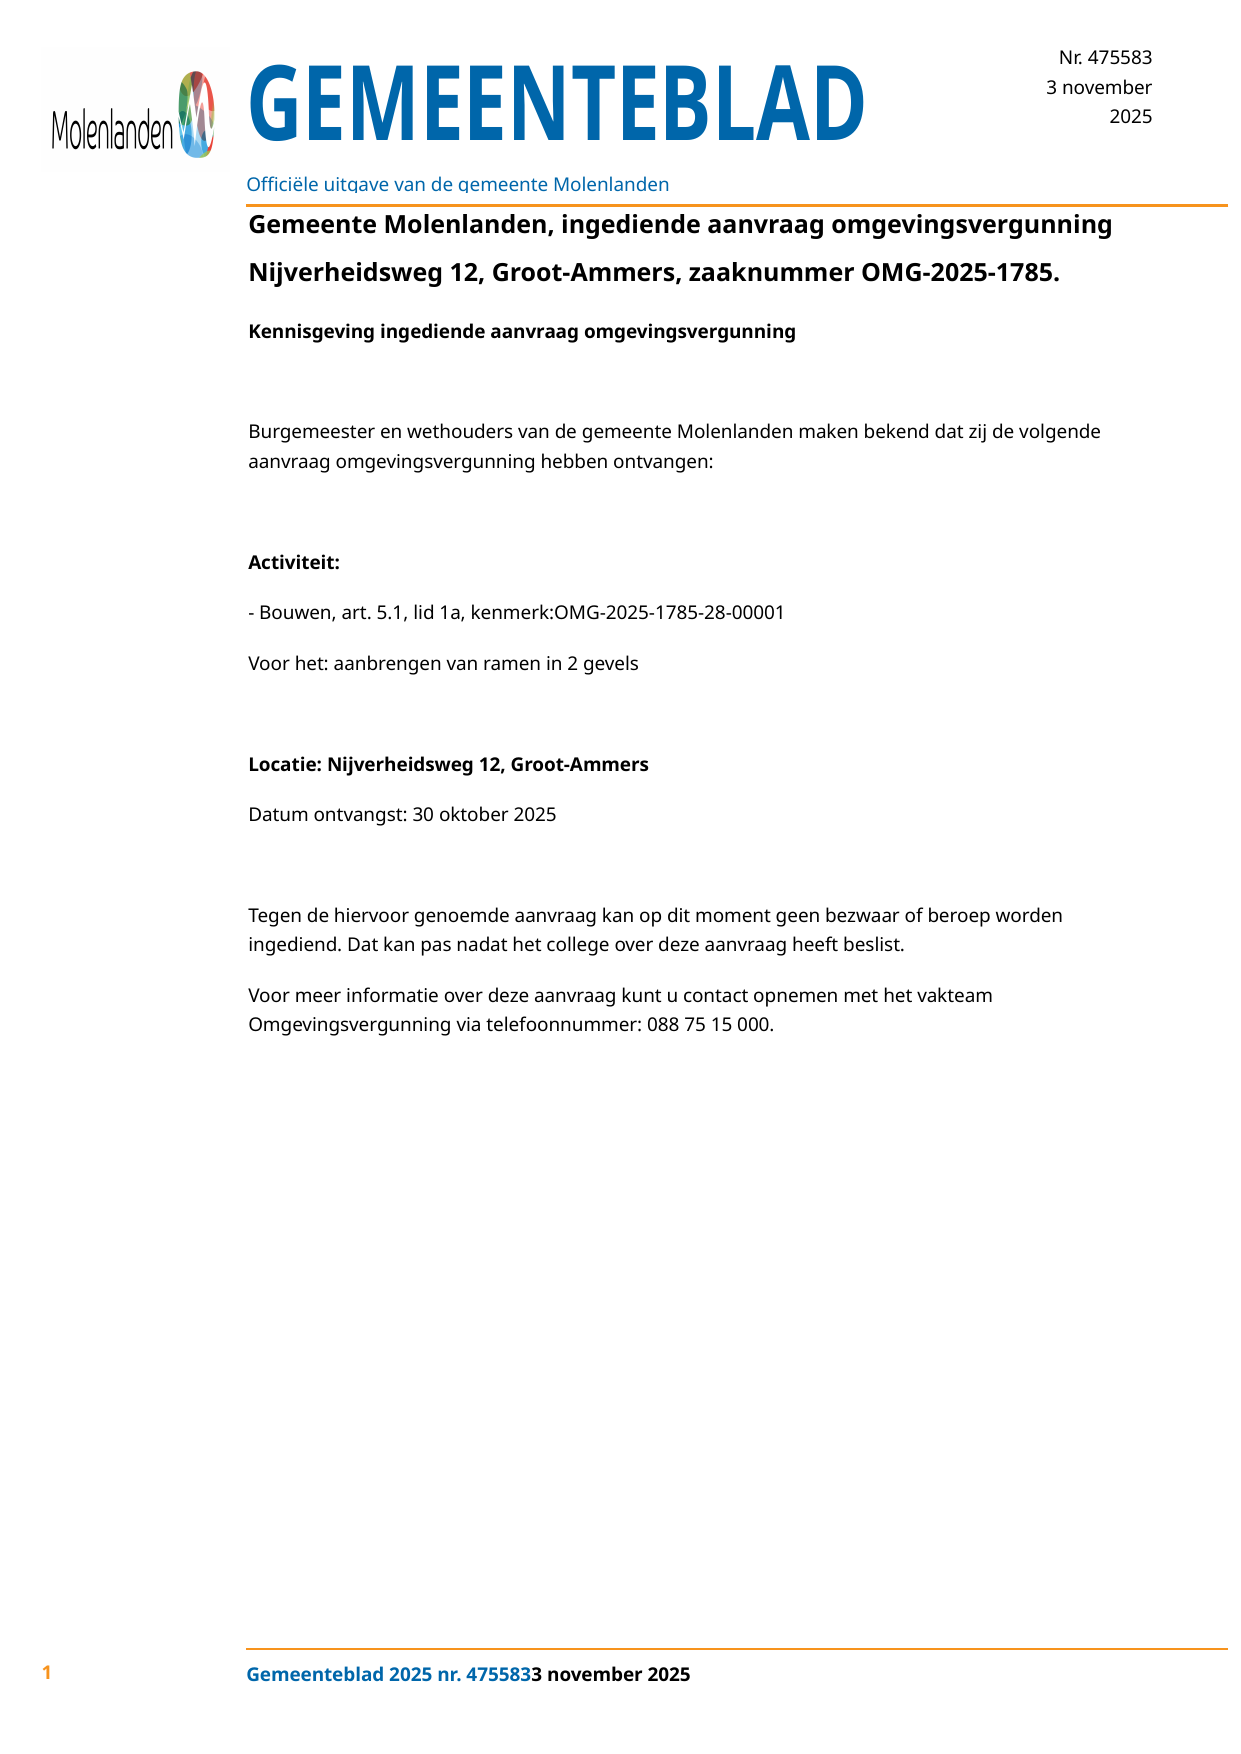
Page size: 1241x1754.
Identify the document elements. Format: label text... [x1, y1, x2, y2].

text Datum ontvangst: 30 oktober 2025 [248, 801, 1152, 827]
text Locatie: Nijverheidsweg 12, Groot-Ammers [248, 751, 1152, 777]
text Voor meer informatie over deze aanvraag kunt u contact opnemen met het vakteam Omgevingsvergunning via telefoonnummer: 088 75 15 000. [248, 982, 1152, 1037]
text Tegen de hiervoor genoemde aanvraag kan op dit moment geen bezwaar of beroep worden ingediend. Dat kan pas nadat het college over deze aanvraag heeft beslist. [248, 902, 1152, 957]
text Gemeente Molenlanden, ingediende aanvraag omgevingsvergunning Nijverheidsweg 12, Groot-Ammers, zaaknummer OMG-2025-1785. [248, 207, 1152, 288]
text Burgemeester en wethouders van de gemeente Molenlanden maken bekend dat zij de volgende aanvraag omgevingsvergunning hebben ontvangen: [248, 419, 1152, 474]
text Voor het: aanbrengen van ramen in 2 gevels [248, 650, 1152, 676]
text Kennisgeving ingediende aanvraag omgevingsvergunning [248, 318, 1152, 344]
picture [41, 47, 231, 172]
text Activiteit: [248, 549, 1152, 575]
text - Bouwen, art. 5.1, lid 1a, kenmerk:OMG-2025-1785-28-00001 [248, 599, 1152, 625]
